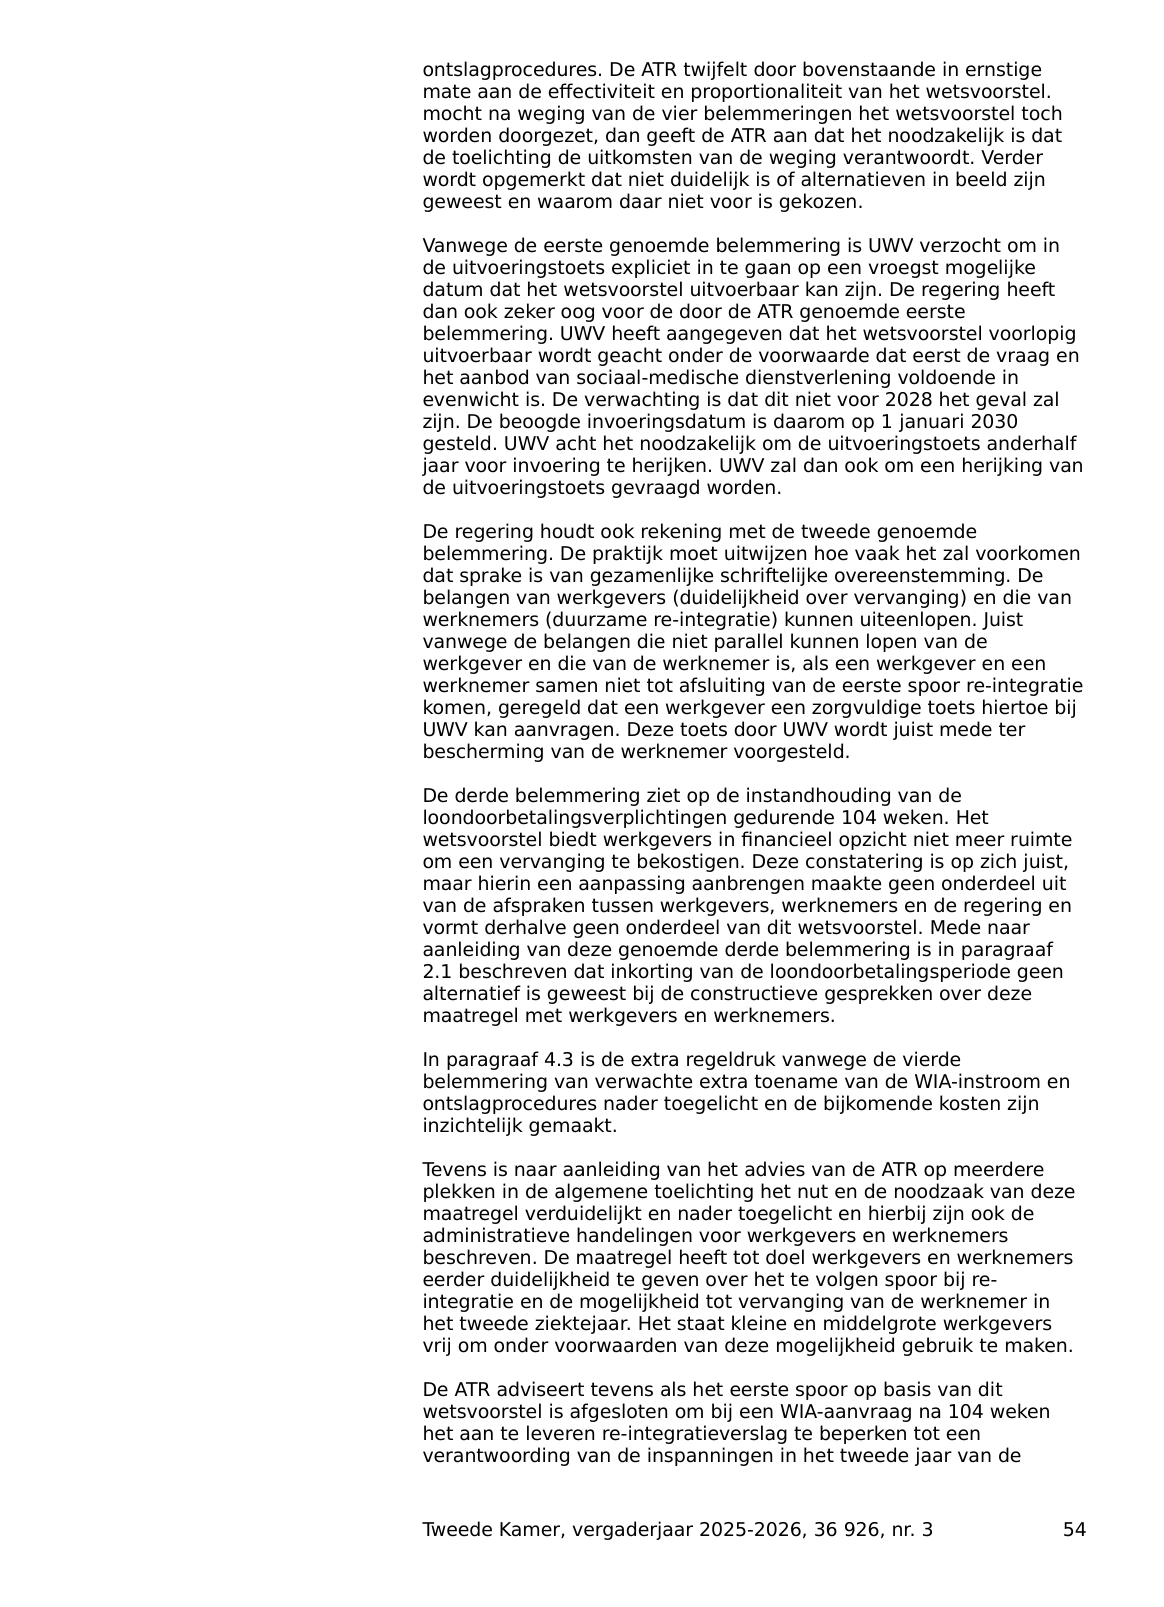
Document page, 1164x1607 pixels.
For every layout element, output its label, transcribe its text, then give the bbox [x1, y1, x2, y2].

text In paragraaf 4.3 is de extra regeldruk vanwege de vierde belemmering van verwachte extra toename van de WIA-instroom en ontslagprocedures nader toegelicht en de bijkomende kosten zijn inzichtelijk gemaakt. [422, 1049, 1087, 1137]
text De ATR adviseert tevens als het eerste spoor op basis van dit wetsvoorstel is afgesloten om bij een WIA-aanvraag na 104 weken het aan te leveren re-integratieverslag te beperken tot een verantwoording van de inspanningen in het tweede jaar van de [422, 1379, 1087, 1467]
text ontslagprocedures. De ATR twijfelt door bovenstaande in ernstige mate aan de effectiviteit en proportionaliteit van het wetsvoorstel. mocht na weging van de vier belemmeringen het wetsvoorstel toch worden doorgezet, dan geeft de ATR aan dat het noodzakelijk is dat de toelichting de uitkomsten van de weging verantwoordt. Verder wordt opgemerkt dat niet duidelijk is of alternatieven in beeld zijn geweest en waarom daar niet voor is gekozen. [422, 59, 1087, 213]
text Vanwege de eerste genoemde belemmering is UWV verzocht om in de uitvoeringstoets expliciet in te gaan op een vroegst mogelijke datum dat het wetsvoorstel uitvoerbaar kan zijn. De regering heeft dan ook zeker oog voor de door de ATR genoemde eerste belemmering. UWV heeft aangegeven dat het wetsvoorstel voorlopig uitvoerbaar wordt geacht onder de voorwaarde dat eerst de vraag en het aanbod van sociaal-medische dienstverlening voldoende in evenwicht is. De verwachting is dat dit niet voor 2028 het geval zal zijn. De beoogde invoeringsdatum is daarom op 1 januari 2030 gesteld. UWV acht het noodzakelijk om de uitvoeringstoets anderhalf jaar voor invoering te herijken. UWV zal dan ook om een herijking van de uitvoeringstoets gevraagd worden. [422, 235, 1087, 499]
text Tevens is naar aanleiding van het advies van de ATR op meerdere plekken in de algemene toelichting het nut en de noodzaak van deze maatregel verduidelijkt en nader toegelicht en hierbij zijn ook de administratieve handelingen voor werkgevers en werknemers beschreven. De maatregel heeft tot doel werkgevers en werknemers eerder duidelijkheid te geven over het te volgen spoor bij re-integratie en de mogelijkheid tot vervanging van de werknemer in het tweede ziektejaar. Het staat kleine en middelgrote werkgevers vrij om onder voorwaarden van deze mogelijkheid gebruik te maken. [422, 1159, 1087, 1357]
text De regering houdt ook rekening met de tweede genoemde belemmering. De praktijk moet uitwijzen hoe vaak het zal voorkomen dat sprake is van gezamenlijke schriftelijke overeenstemming. De belangen van werkgevers (duidelijkheid over vervanging) en die van werknemers (duurzame re-integratie) kunnen uiteenlopen. Juist vanwege de belangen die niet parallel kunnen lopen van de werkgever en die van de werknemer is, als een werkgever en een werknemer samen niet tot afsluiting van de eerste spoor re-integratie komen, geregeld dat een werkgever een zorgvuldige toets hiertoe bij UWV kan aanvragen. Deze toets door UWV wordt juist mede ter bescherming van de werknemer voorgesteld. [422, 521, 1087, 763]
text De derde belemmering ziet op de instandhouding van de loondoorbetalingsverplichtingen gedurende 104 weken. Het wetsvoorstel biedt werkgevers in financieel opzicht niet meer ruimte om een vervanging te bekostigen. Deze constatering is op zich juist, maar hierin een aanpassing aanbrengen maakte geen onderdeel uit van de afspraken tussen werkgevers, werknemers en de regering en vormt derhalve geen onderdeel van dit wetsvoorstel. Mede naar aanleiding van deze genoemde derde belemmering is in paragraaf 2.1 beschreven dat inkorting van de loondoorbetalingsperiode geen alternatief is geweest bij de constructieve gesprekken over deze maatregel met werkgevers en werknemers. [422, 785, 1087, 1027]
